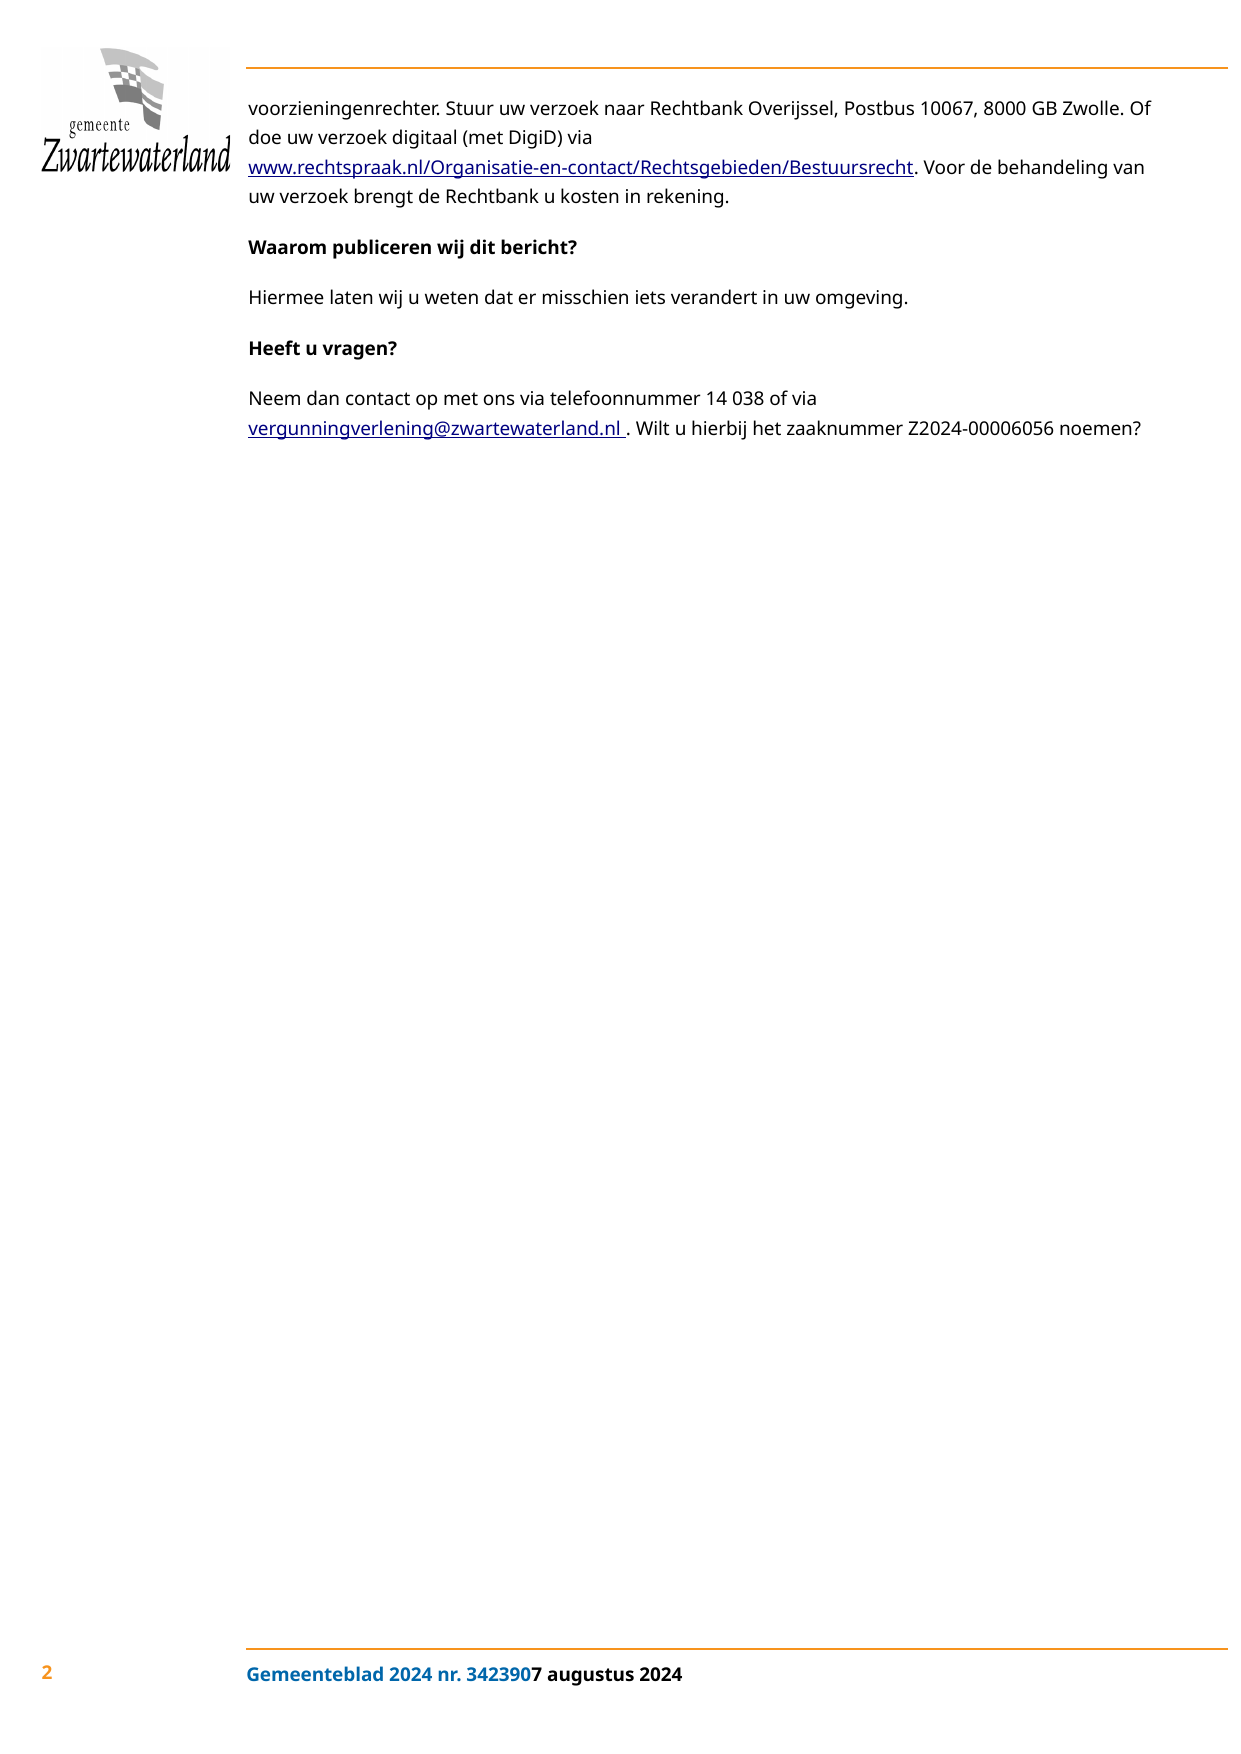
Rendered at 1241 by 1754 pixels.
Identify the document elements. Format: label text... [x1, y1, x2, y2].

picture [41, 47, 231, 172]
text voorzieningenrechter. Stuur uw verzoek naar Rechtbank Overijssel, Postbus 10067, 8000 GB Zwolle. Of doe uw verzoek digitaal (met DigiD) via www.rechtspraak.nl/Organisatie-en-contact/Rechtsgebieden/Bestuursrecht. Voor de behandeling van uw verzoek brengt de Rechtbank u kosten in rekening. [248, 95, 1152, 209]
text Heeft u vragen? [248, 335, 1152, 361]
text Neem dan contact op met ons via telefoonnummer 14 038 of via vergunningverlening@zwartewaterland.nl . Wilt u hierbij het zaaknummer Z2024-00006056 noemen? [248, 385, 1152, 441]
text Hiermee laten wij u weten dat er misschien iets verandert in uw omgeving. [248, 284, 1152, 310]
text Waarom publiceren wij dit bericht? [248, 234, 1152, 260]
